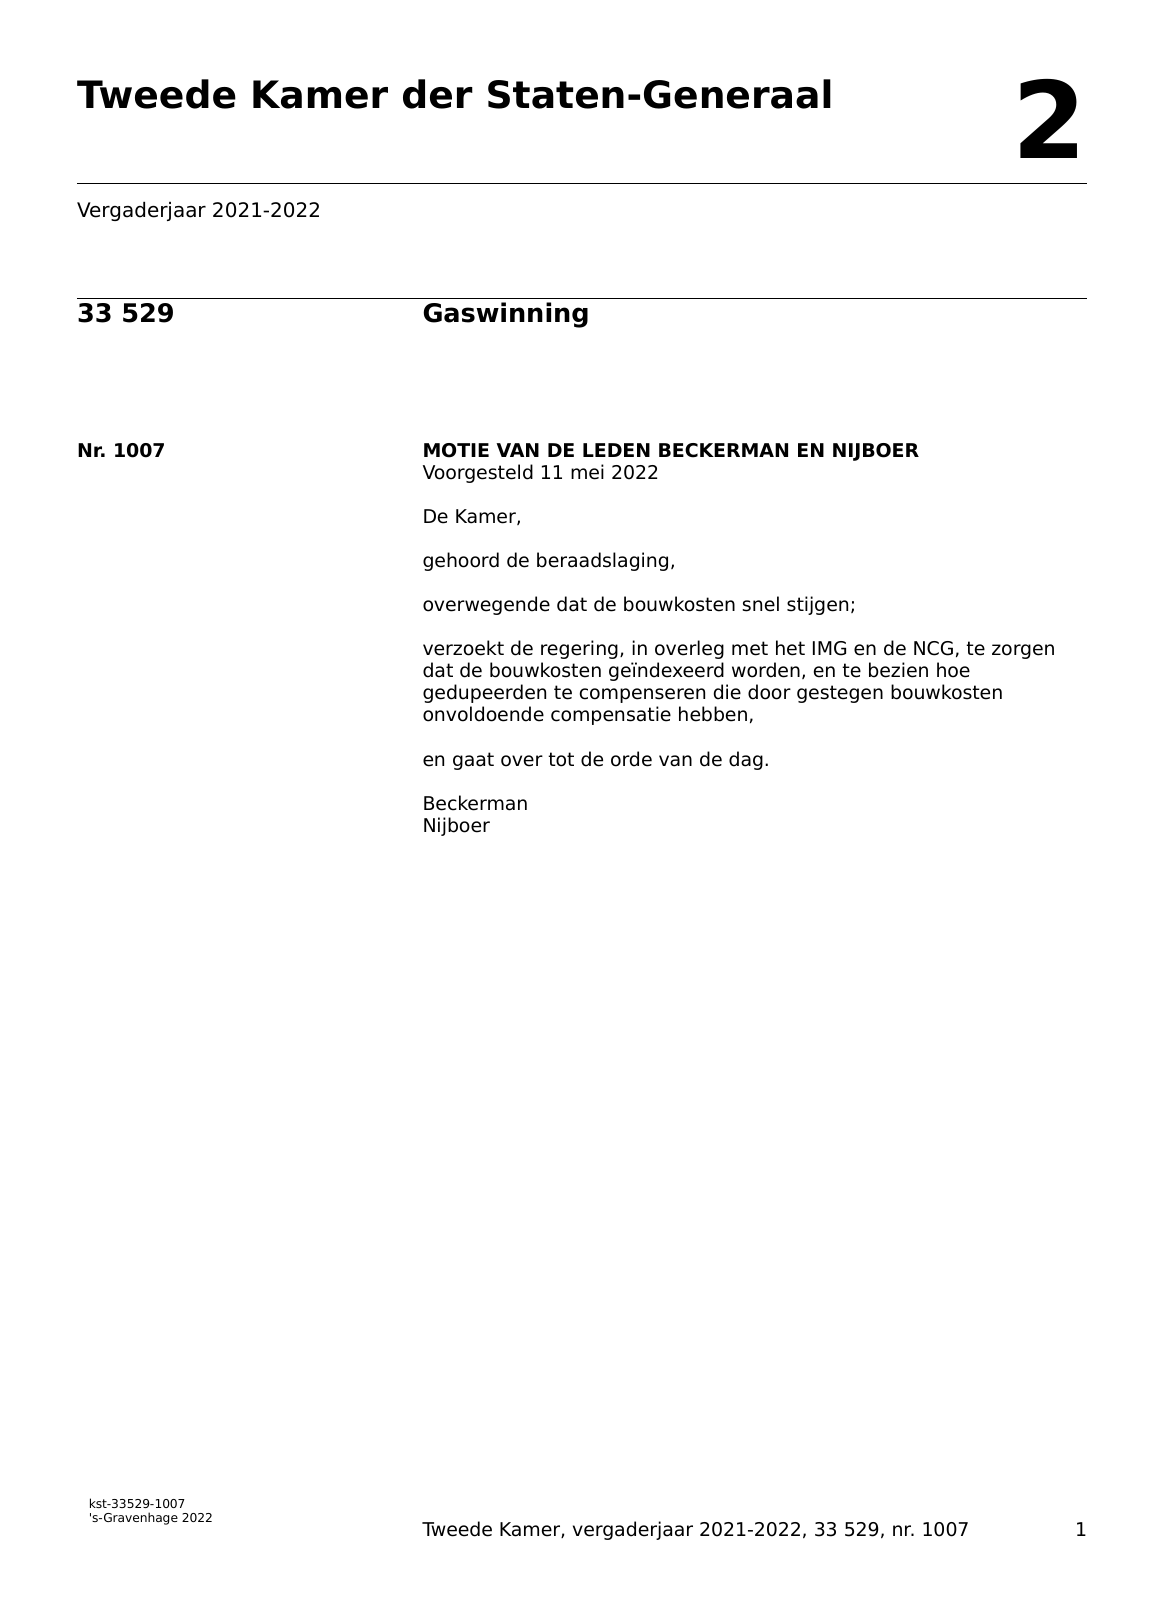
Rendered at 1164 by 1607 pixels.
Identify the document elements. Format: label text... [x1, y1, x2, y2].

subtitle 33 529 Gaswinning [77, 299, 1087, 329]
text kst-33529-1007 [88, 1497, 323, 1511]
text overwegende dat de bouwkosten snel stijgen; [422, 594, 1087, 616]
text verzoekt de regering, in overleg met het IMG en de NCG, te zorgen dat de bouwkosten geïndexeerd worden, en te bezien hoe gedupeerden te compenseren die door gestegen bouwkosten onvoldoende compensatie hebben, [422, 638, 1087, 726]
text Beckerman [422, 793, 1087, 814]
text 's-Gravenhage 2022 [88, 1511, 323, 1525]
subtitle Nr. 1007 MOTIE VAN DE LEDEN BECKERMAN EN NIJBOER [77, 440, 1087, 462]
table_header Tweede Kamer der Staten-Generaal [77, 59, 886, 183]
text gehoord de beraadslaging, [422, 550, 1087, 572]
text Nijboer [422, 814, 1087, 837]
text en gaat over tot de orde van de dag. [422, 748, 1087, 770]
text Voorgesteld 11 mei 2022 [422, 462, 1087, 484]
table_cell Vergaderjaar 2021-2022 [77, 184, 1087, 298]
text De Kamer, [422, 506, 1087, 528]
table_header 2 [886, 59, 1087, 183]
